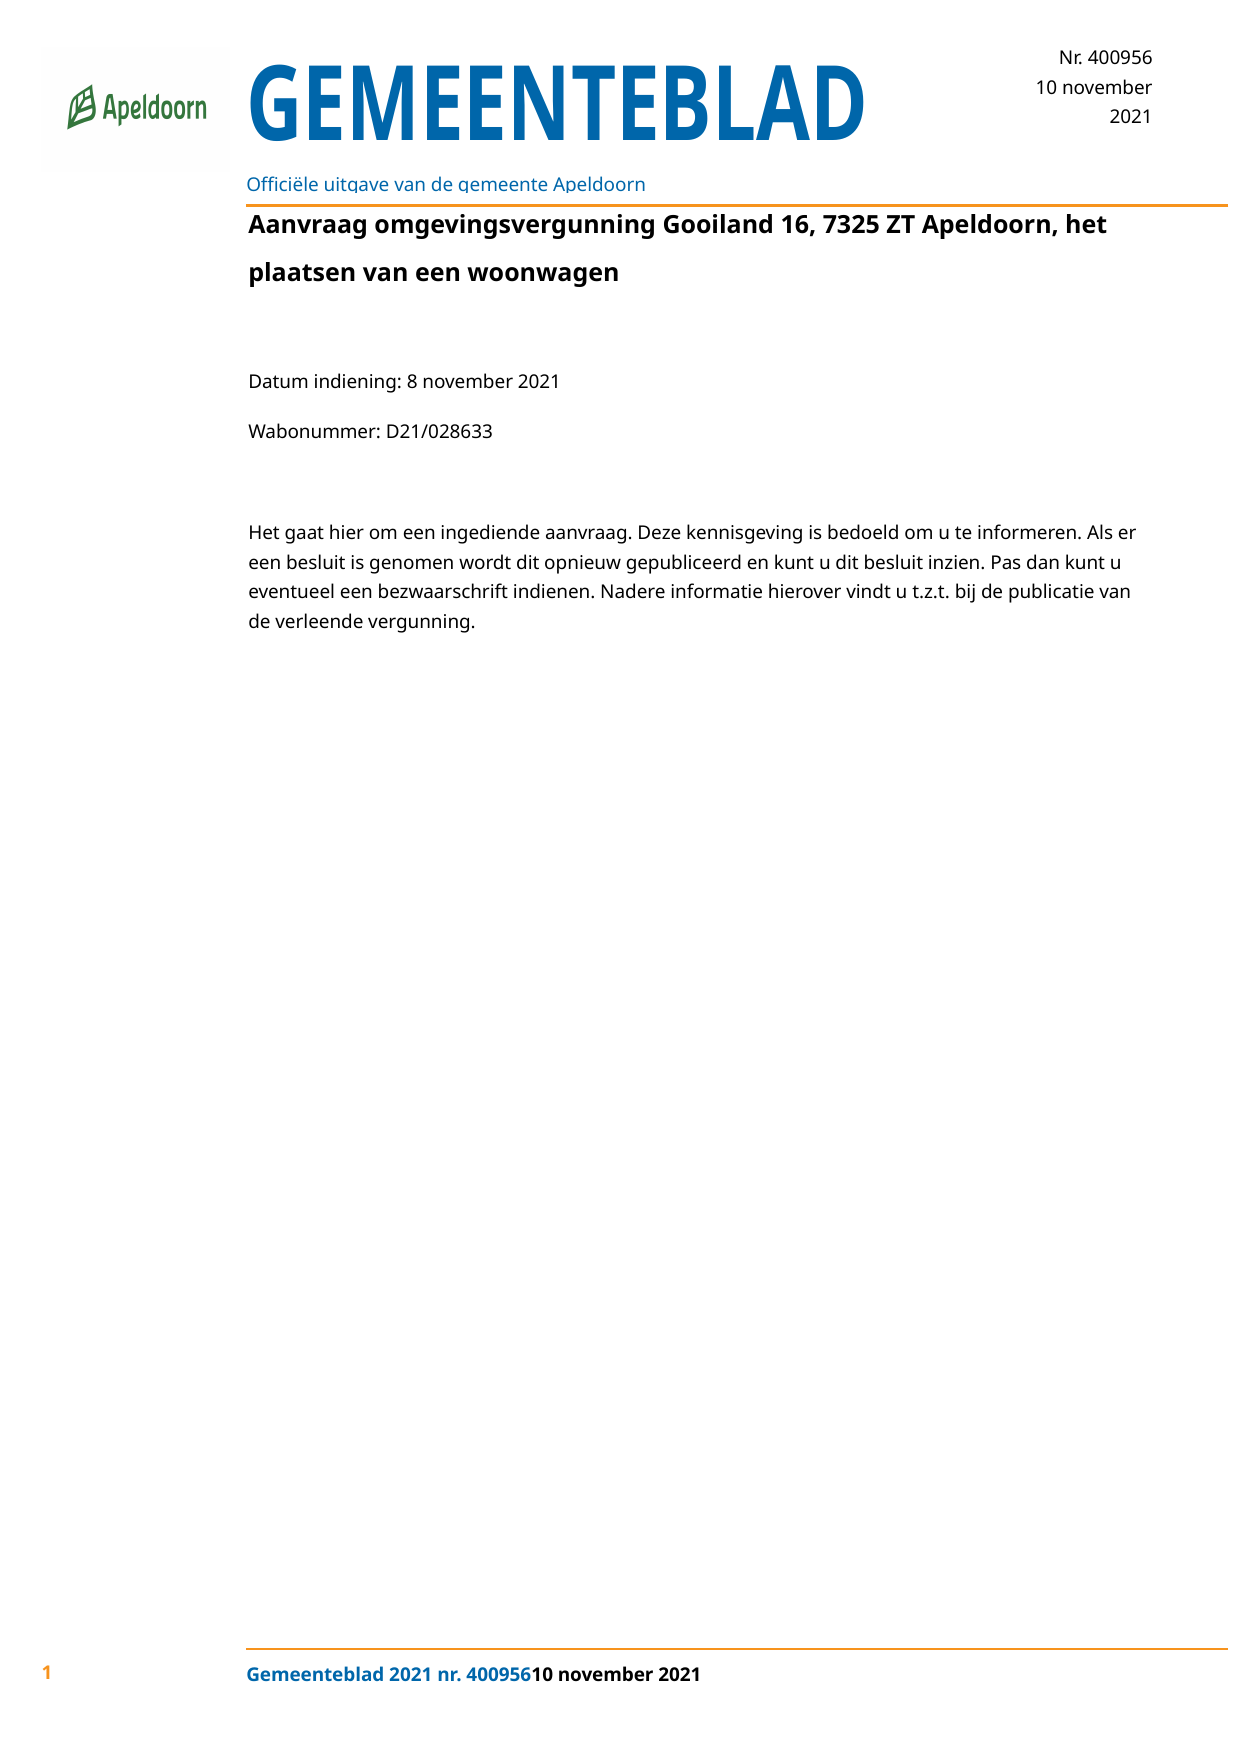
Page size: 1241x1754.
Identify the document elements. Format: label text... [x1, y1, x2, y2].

text Wabonummer: D21/028633 [248, 419, 1152, 444]
text Aanvraag omgevingsvergunning Gooiland 16, 7325 ZT Apeldoorn, het plaatsen van een woonwagen [248, 207, 1152, 288]
picture [41, 47, 231, 172]
text Het gaat hier om een ingediende aanvraag. Deze kennisgeving is bedoeld om u te informeren. Als er een besluit is genomen wordt dit opnieuw gepubliceerd en kunt u dit besluit inzien. Pas dan kunt u eventueel een bezwaarschrift indienen. Nadere informatie hierover vindt u t.z.t. bij de publicatie van de verleende vergunning. [248, 519, 1152, 634]
text Datum indiening: 8 november 2021 [248, 368, 1152, 394]
